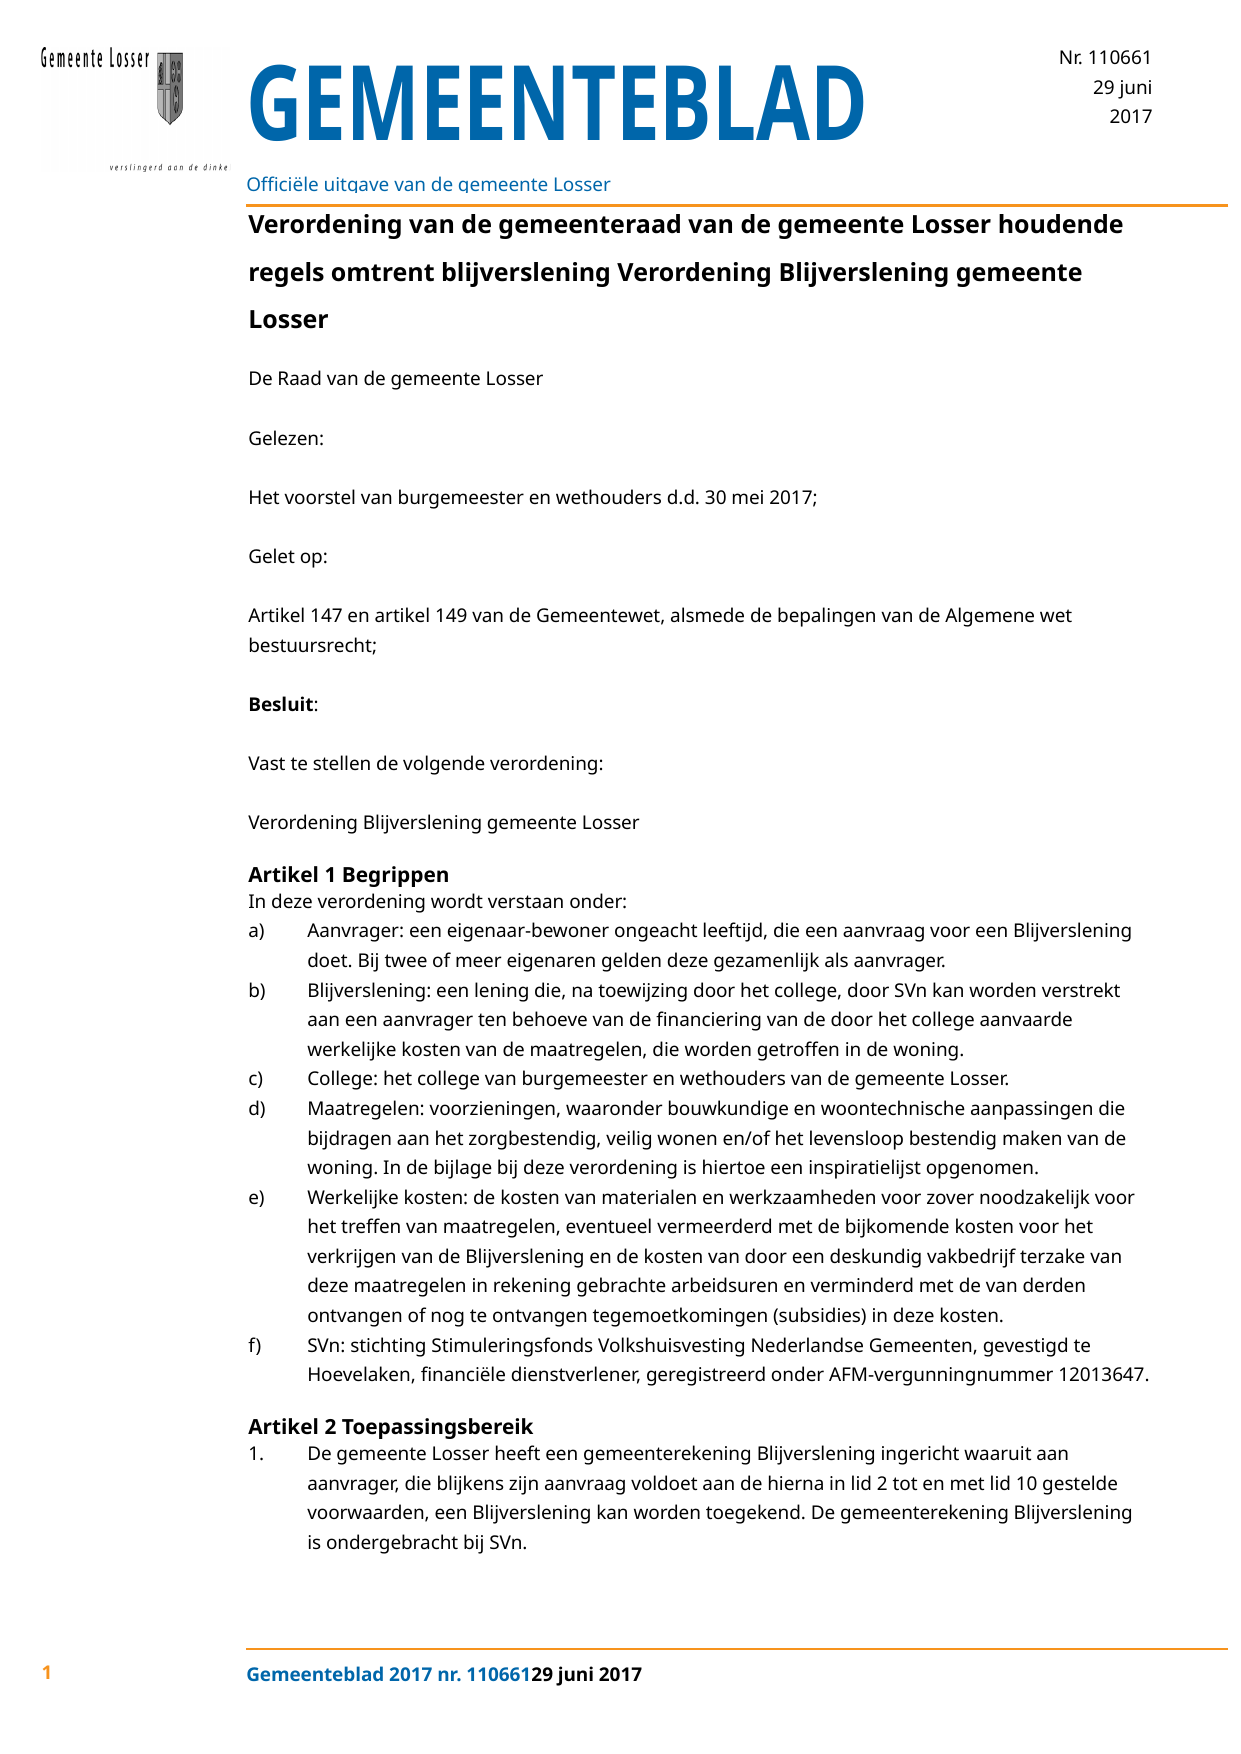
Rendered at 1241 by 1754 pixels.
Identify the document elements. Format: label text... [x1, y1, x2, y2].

text Artikel 1 Begrippen [248, 860, 1152, 888]
picture [41, 47, 231, 172]
list De gemeente Losser heeft een gemeenterekening Blijverslening ingericht waaruit aan aanvrager, die blijkens zijn aanvraag voldoet aan de hierna in lid 2 tot en met lid 10 gestelde voorwaarden, een Blijverslening kan worden toegekend. De gemeenterekening Blijverslening is ondergebracht bij SVn. [248, 1440, 1152, 1555]
text Artikel 2 Toepassingsbereik [248, 1412, 1152, 1440]
list Maatregelen: voorzieningen, waaronder bouwkundige en woontechnische aanpassingen die bijdragen aan het zorgbestendig, veilig wonen en/of het levensloop bestendig maken van de woning. In de bijlage bij deze verordening is hiertoe een inspiratielijst opgenomen. [248, 1095, 1152, 1180]
text Artikel 147 en artikel 149 van de Gemeentewet, alsmede de bepalingen van de Algemene wet bestuursrecht; [248, 602, 1152, 657]
list Aanvrager: een eigenaar-bewoner ongeacht leeftijd, die een aanvraag voor een Blijverslening doet. Bij twee of meer eigenaren gelden deze gezamenlijk als aanvrager. [248, 918, 1152, 973]
text Gelet op: [248, 543, 1152, 569]
text Gelezen: [248, 425, 1152, 450]
list College: het college van burgemeester en wethouders van de gemeente Losser. [248, 1066, 1152, 1091]
text Verordening van de gemeenteraad van de gemeente Losser houdende regels omtrent blijverslening Verordening Blijverslening gemeente Losser [248, 207, 1152, 336]
text Besluit: [248, 691, 1152, 717]
text In deze verordening wordt verstaan onder: [248, 888, 1152, 914]
text De Raad van de gemeente Losser [248, 366, 1152, 391]
list SVn: stichting Stimuleringsfonds Volkshuisvesting Nederlandse Gemeenten, gevestigd te Hoevelaken, financiële dienstverlener, geregistreerd onder AFM-vergunningnummer 12013647. [248, 1332, 1152, 1387]
text Verordening Blijverslening gemeente Losser [248, 809, 1152, 835]
list Werkelijke kosten: de kosten van materialen en werkzaamheden voor zover noodzakelijk voor het treffen van maatregelen, eventueel vermeerderd met de bijkomende kosten voor het verkrijgen van de Blijverslening en de kosten van door een deskundig vakbedrijf terzake van deze maatregelen in rekening gebrachte arbeidsuren en verminderd met de van derden ontvangen of nog te ontvangen tegemoetkomingen (subsidies) in deze kosten. [248, 1184, 1152, 1328]
text Het voorstel van burgemeester en wethouders d.d. 30 mei 2017; [248, 484, 1152, 509]
list Blijverslening: een lening die, na toewijzing door het college, door SVn kan worden verstrekt aan een aanvrager ten behoeve van de financiering van de door het college aanvaarde werkelijke kosten van de maatregelen, die worden getroffen in de woning. [248, 977, 1152, 1062]
text Vast te stellen de volgende verordening: [248, 750, 1152, 776]
